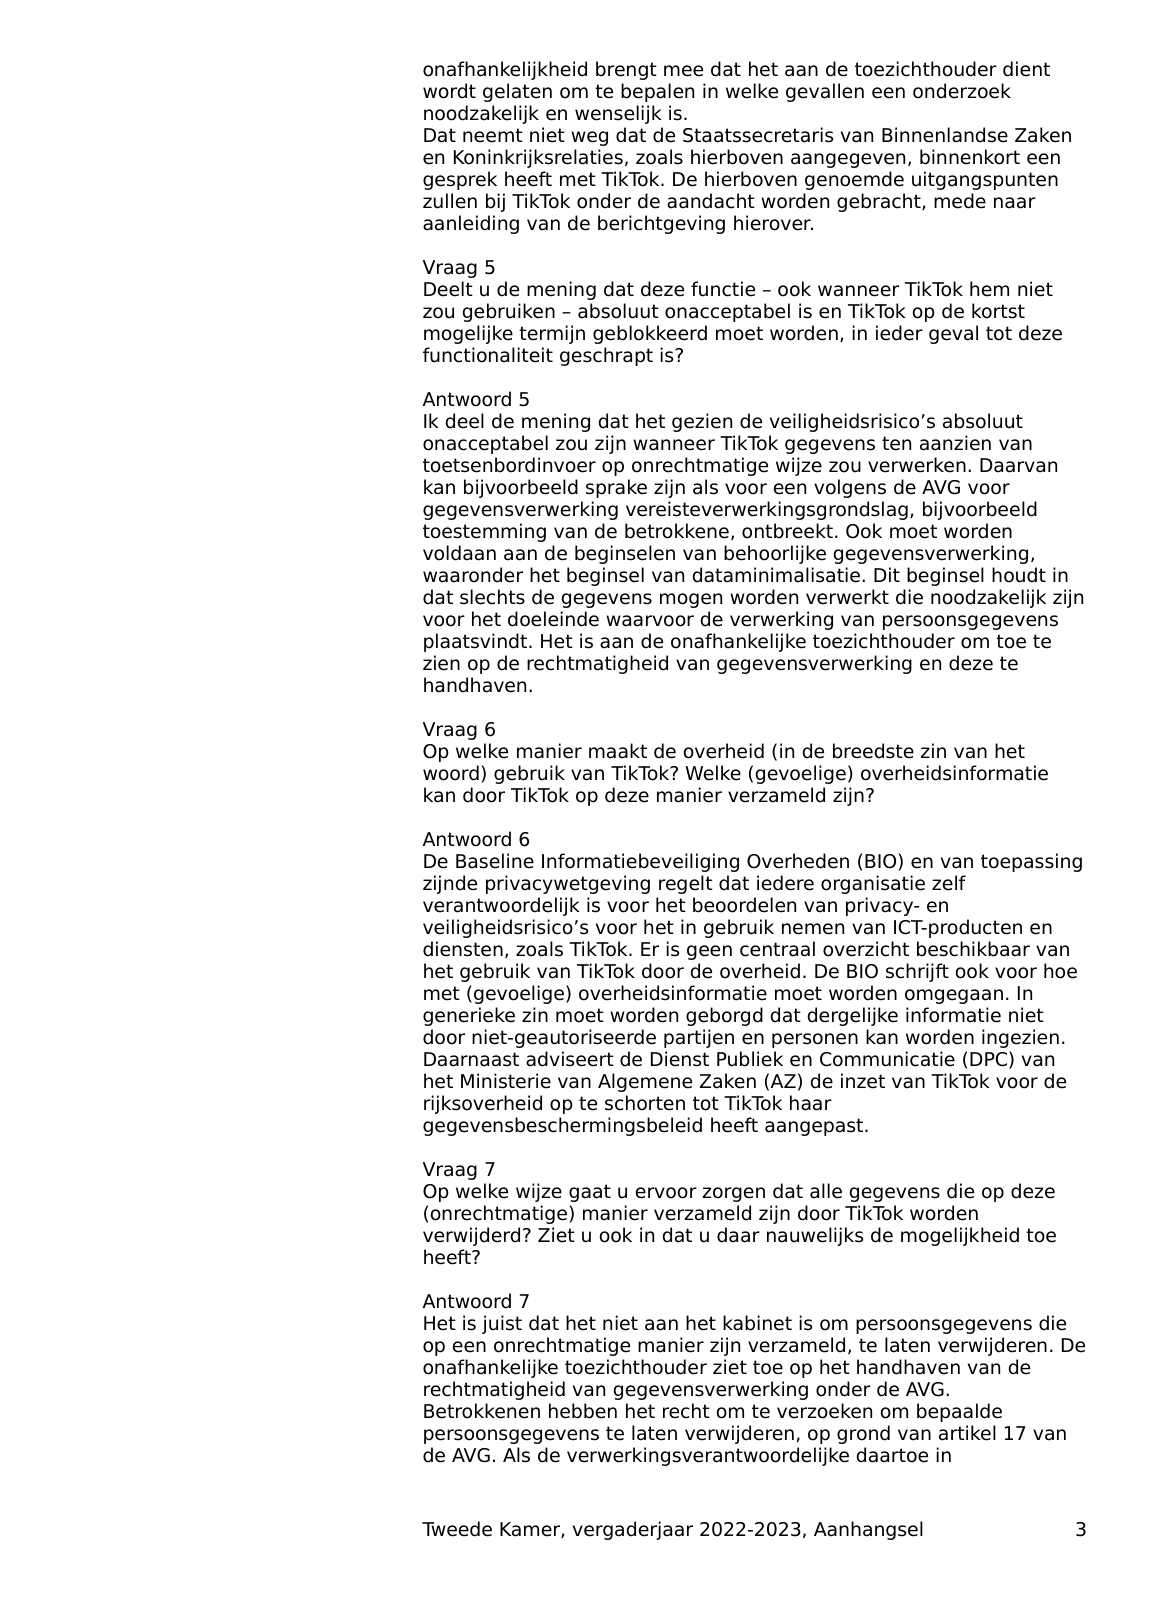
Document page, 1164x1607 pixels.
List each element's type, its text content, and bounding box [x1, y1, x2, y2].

text Ik deel de mening dat het gezien de veiligheidsrisico’s absoluut onacceptabel zou zijn wanneer TikTok gegevens ten aanzien van toetsenbordinvoer op onrechtmatige wijze zou verwerken. Daarvan kan bijvoorbeeld sprake zijn als voor een volgens de AVG voor gegevensverwerking vereisteverwerkingsgrondslag, bijvoorbeeld toestemming van de betrokkene, ontbreekt. Ook moet worden voldaan aan de beginselen van behoorlijke gegevensverwerking, waaronder het beginsel van dataminimalisatie. Dit beginsel houdt in dat slechts de gegevens mogen worden verwerkt die noodzakelijk zijn voor het doeleinde waarvoor de verwerking van persoonsgegevens plaatsvindt. Het is aan de onafhankelijke toezichthouder om toe te zien op de rechtmatigheid van gegevensverwerking en deze te handhaven. [422, 411, 1087, 697]
text Betrokkenen hebben het recht om te verzoeken om bepaalde persoonsgegevens te laten verwijderen, op grond van artikel 17 van de AVG. Als de verwerkingsverantwoordelijke daartoe in [422, 1401, 1087, 1467]
text Het is juist dat het niet aan het kabinet is om persoonsgegevens die op een onrechtmatige manier zijn verzameld, te laten verwijderen. De onafhankelijke toezichthouder ziet toe op het handhaven van de rechtmatigheid van gegevensverwerking onder de AVG. [422, 1313, 1087, 1401]
text Daarnaast adviseert de Dienst Publiek en Communicatie (DPC) van het Ministerie van Algemene Zaken (AZ) de inzet van TikTok voor de rijksoverheid op te schorten tot TikTok haar gegevensbeschermingsbeleid heeft aangepast. [422, 1049, 1087, 1137]
text Antwoord 6 [422, 829, 1087, 851]
text Vraag 7 [422, 1159, 1087, 1181]
text Dat neemt niet weg dat de Staatssecretaris van Binnenlandse Zaken en Koninkrijksrelaties, zoals hierboven aangegeven, binnenkort een gesprek heeft met TikTok. De hierboven genoemde uitgangspunten zullen bij TikTok onder de aandacht worden gebracht, mede naar aanleiding van de berichtgeving hierover. [422, 125, 1087, 235]
text onafhankelijkheid brengt mee dat het aan de toezichthouder dient wordt gelaten om te bepalen in welke gevallen een onderzoek noodzakelijk en wenselijk is. [422, 59, 1087, 125]
text Antwoord 7 [422, 1291, 1087, 1313]
text De Baseline Informatiebeveiliging Overheden (BIO) en van toepassing zijnde privacywetgeving regelt dat iedere organisatie zelf verantwoordelijk is voor het beoordelen van privacy- en veiligheidsrisico’s voor het in gebruik nemen van ICT-producten en diensten, zoals TikTok. Er is geen centraal overzicht beschikbaar van het gebruik van TikTok door de overheid. De BIO schrijft ook voor hoe met (gevoelige) overheidsinformatie moet worden omgegaan. In generieke zin moet worden geborgd dat dergelijke informatie niet door niet-geautoriseerde partijen en personen kan worden ingezien. [422, 851, 1087, 1049]
text Op welke wijze gaat u ervoor zorgen dat alle gegevens die op deze (onrechtmatige) manier verzameld zijn door TikTok worden verwijderd? Ziet u ook in dat u daar nauwelijks de mogelijkheid toe heeft? [422, 1181, 1087, 1269]
text Vraag 6 [422, 719, 1087, 741]
text Deelt u de mening dat deze functie – ook wanneer TikTok hem niet zou gebruiken – absoluut onacceptabel is en TikTok op de kortst mogelijke termijn geblokkeerd moet worden, in ieder geval tot deze functionaliteit geschrapt is? [422, 279, 1087, 367]
text Vraag 5 [422, 257, 1087, 279]
text Antwoord 5 [422, 389, 1087, 411]
text Op welke manier maakt de overheid (in de breedste zin van het woord) gebruik van TikTok? Welke (gevoelige) overheidsinformatie kan door TikTok op deze manier verzameld zijn? [422, 741, 1087, 807]
